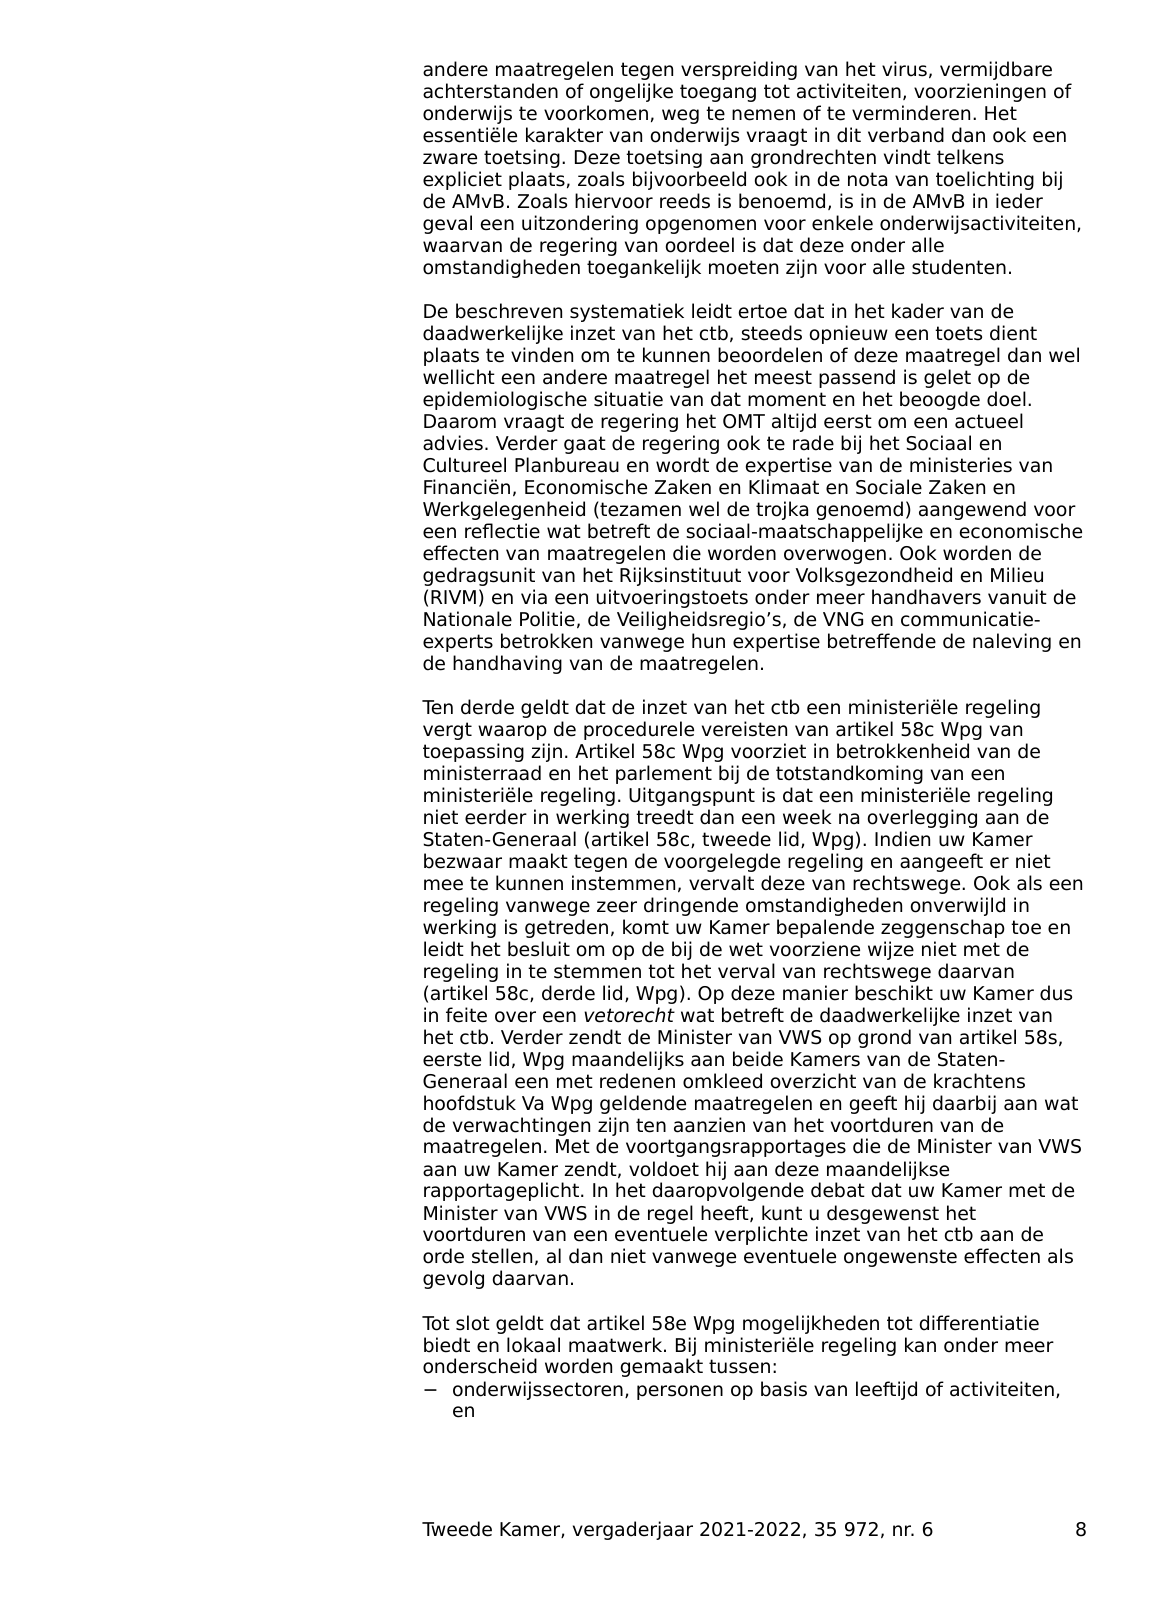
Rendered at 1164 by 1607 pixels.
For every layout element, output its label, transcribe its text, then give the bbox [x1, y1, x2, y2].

text De beschreven systematiek leidt ertoe dat in het kader van de daadwerkelijke inzet van het ctb, steeds opnieuw een toets dient plaats te vinden om te kunnen beoordelen of deze maatregel dan wel wellicht een andere maatregel het meest passend is gelet op de epidemiologische situatie van dat moment en het beoogde doel. Daarom vraagt de regering het OMT altijd eerst om een actueel advies. Verder gaat de regering ook te rade bij het Sociaal en Cultureel Planbureau en wordt de expertise van de ministeries van Financiën, Economische Zaken en Klimaat en Sociale Zaken en Werkgelegenheid (tezamen wel de trojka genoemd) aangewend voor een reflectie wat betreft de sociaal-maatschappelijke en economische effecten van maatregelen die worden overwogen. Ook worden de gedragsunit van het Rijksinstituut voor Volksgezondheid en Milieu (RIVM) en via een uitvoeringstoets onder meer handhavers vanuit de Nationale Politie, de Veiligheidsregio’s, de VNG en communicatie-experts betrokken vanwege hun expertise betreffende de naleving en de handhaving van de maatregelen. [422, 301, 1087, 675]
text andere maatregelen tegen verspreiding van het virus, vermijdbare achterstanden of ongelijke toegang tot activiteiten, voorzieningen of onderwijs te voorkomen, weg te nemen of te verminderen. Het essentiële karakter van onderwijs vraagt in dit verband dan ook een zware toetsing. Deze toetsing aan grondrechten vindt telkens expliciet plaats, zoals bijvoorbeeld ook in de nota van toelichting bij de AMvB. Zoals hiervoor reeds is benoemd, is in de AMvB in ieder geval een uitzondering opgenomen voor enkele onderwijsactiviteiten, waarvan de regering van oordeel is dat deze onder alle omstandigheden toegankelijk moeten zijn voor alle studenten. [422, 59, 1087, 279]
text − onderwijssectoren, personen op basis van leeftijd of activiteiten, en [422, 1378, 1087, 1422]
text Tot slot geldt dat artikel 58e Wpg mogelijkheden tot differentiatie biedt en lokaal maatwerk. Bij ministeriële regeling kan onder meer onderscheid worden gemaakt tussen: [422, 1312, 1087, 1378]
text Ten derde geldt dat de inzet van het ctb een ministeriële regeling vergt waarop de procedurele vereisten van artikel 58c Wpg van toepassing zijn. Artikel 58c Wpg voorziet in betrokkenheid van de ministerraad en het parlement bij de totstandkoming van een ministeriële regeling. Uitgangspunt is dat een ministeriële regeling niet eerder in werking treedt dan een week na overlegging aan de Staten-Generaal (artikel 58c, tweede lid, Wpg). Indien uw Kamer bezwaar maakt tegen de voorgelegde regeling en aangeeft er niet mee te kunnen instemmen, vervalt deze van rechtswege. Ook als een regeling vanwege zeer dringende omstandigheden onverwijld in werking is getreden, komt uw Kamer bepalende zeggenschap toe en leidt het besluit om op de bij de wet voorziene wijze niet met de regeling in te stemmen tot het verval van rechtswege daarvan (artikel 58c, derde lid, Wpg). Op deze manier beschikt uw Kamer dus in feite over een vetorecht wat betreft de daadwerkelijke inzet van het ctb. Verder zendt de Minister van VWS op grond van artikel 58s, eerste lid, Wpg maandelijks aan beide Kamers van de Staten-Generaal een met redenen omkleed overzicht van de krachtens hoofdstuk Va Wpg geldende maatregelen en geeft hij daarbij aan wat de verwachtingen zijn ten aanzien van het voortduren van de maatregelen. Met de voortgangsrapportages die de Minister van VWS aan uw Kamer zendt, voldoet hij aan deze maandelijkse rapportageplicht. In het daaropvolgende debat dat uw Kamer met de Minister van VWS in de regel heeft, kunt u desgewenst het voortduren van een eventuele verplichte inzet van het ctb aan de orde stellen, al dan niet vanwege eventuele ongewenste effecten als gevolg daarvan. [422, 697, 1087, 1290]
